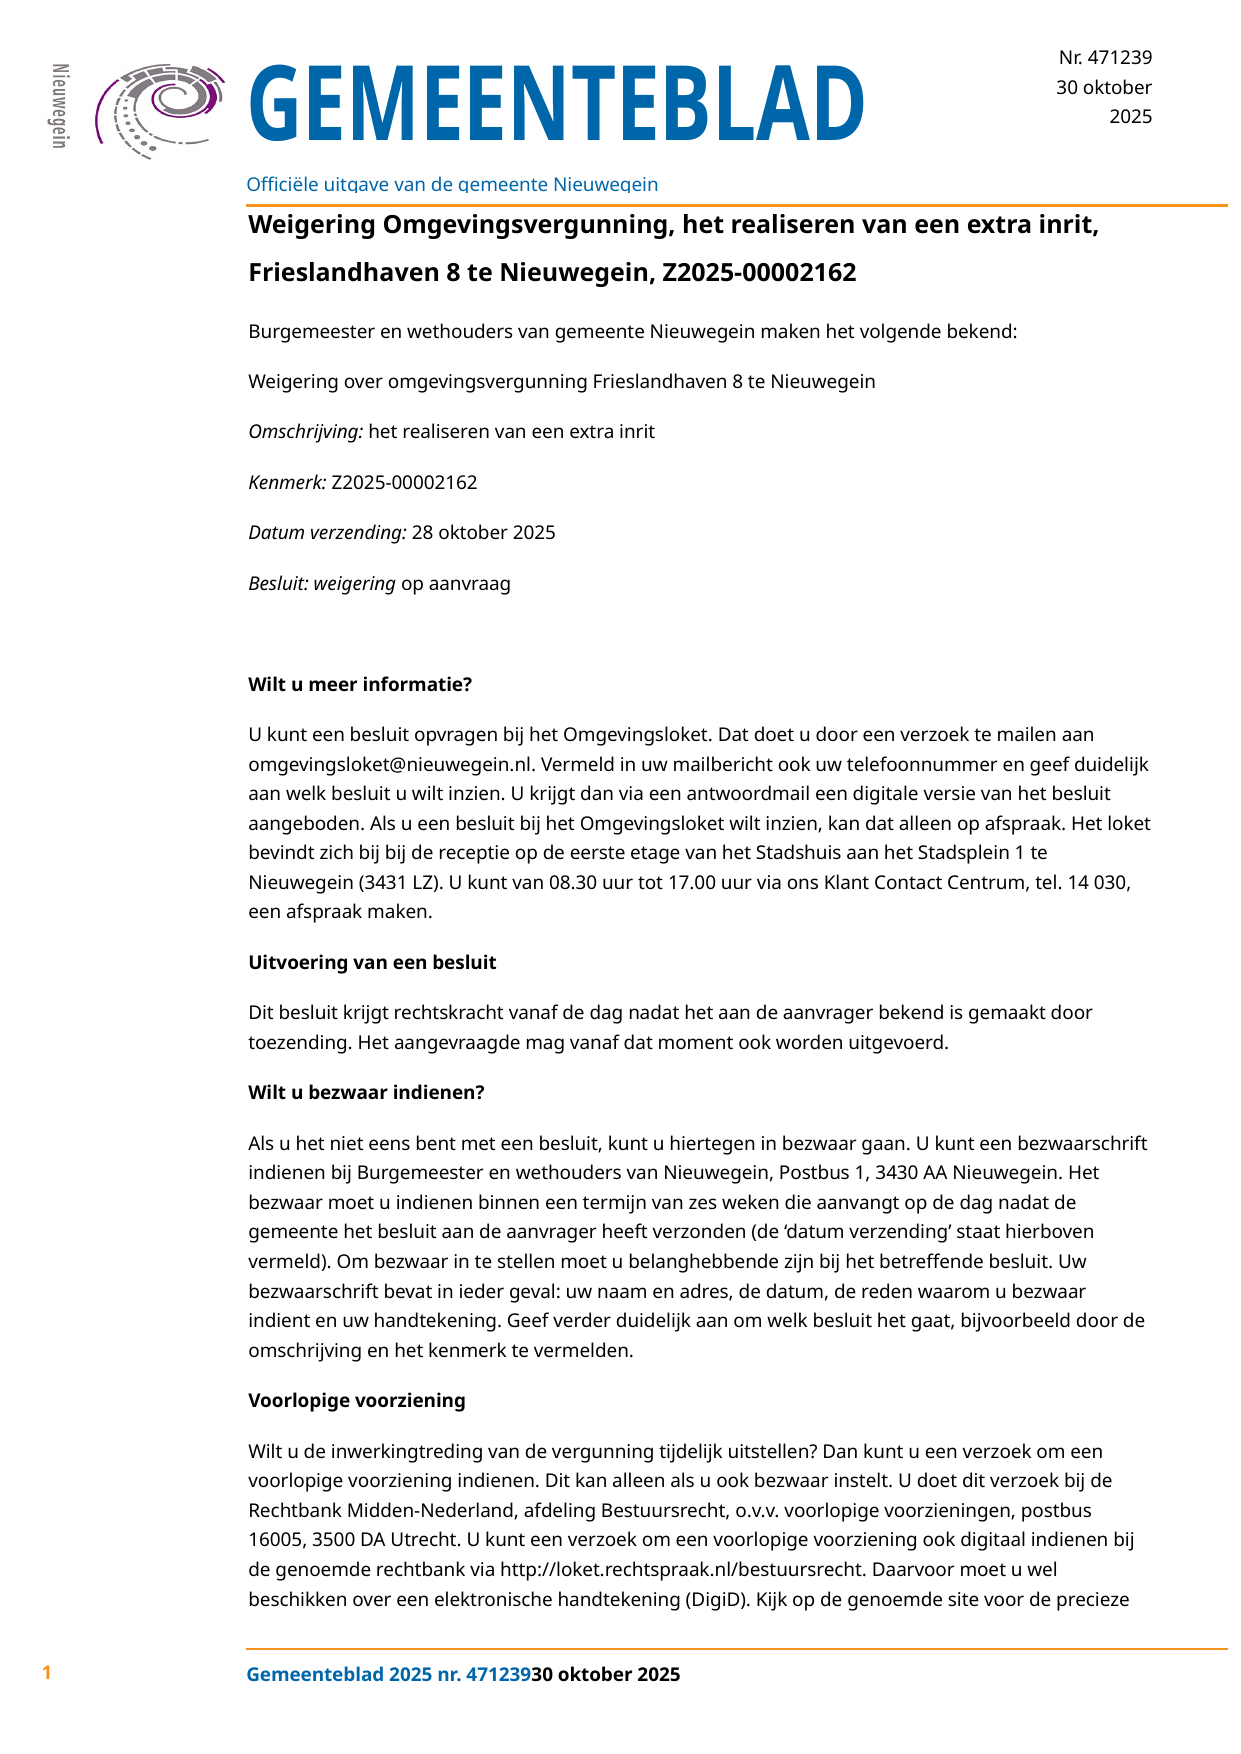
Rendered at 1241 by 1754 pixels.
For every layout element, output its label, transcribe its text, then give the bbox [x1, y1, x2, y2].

text Als u het niet eens bent met een besluit, kunt u hiertegen in bezwaar gaan. U kunt een bezwaarschrift indienen bij Burgemeester en wethouders van Nieuwegein, Postbus 1, 3430 AA Nieuwegein. Het bezwaar moet u indienen binnen een termijn van zes weken die aanvangt op de dag nadat de gemeente het besluit aan de aanvrager heeft verzonden (de ‘datum verzending’ staat hierboven vermeld). Om bezwaar in te stellen moet u belanghebbende zijn bij het betreffende besluit. Uw bezwaarschrift bevat in ieder geval: uw naam en adres, de datum, de reden waarom u bezwaar indient en uw handtekening. Geef verder duidelijk aan om welk besluit het gaat, bijvoorbeeld door de omschrijving en het kenmerk te vermelden. [248, 1130, 1152, 1363]
text Burgemeester en wethouders van gemeente Nieuwegein maken het volgende bekend: [248, 318, 1152, 344]
text Wilt u meer informatie? [248, 671, 1152, 697]
text Dit besluit krijgt rechtskracht vanaf de dag nadat het aan de aanvrager bekend is gemaakt door toezending. Het aangevraagde mag vanaf dat moment ook worden uitgevoerd. [248, 999, 1152, 1055]
text Weigering over omgevingsvergunning Frieslandhaven 8 te Nieuwegein [248, 368, 1152, 394]
text Kenmerk: Z2025-00002162 [248, 469, 1152, 495]
text Voorlopige voorziening [248, 1387, 1152, 1413]
text Wilt u bezwaar indienen? [248, 1079, 1152, 1105]
text Weigering Omgevingsvergunning, het realiseren van een extra inrit, Frieslandhaven 8 te Nieuwegein, Z2025-00002162 [248, 207, 1152, 288]
text Besluit: weigering op aanvraag [248, 570, 1152, 596]
text Uitvoering van een besluit [248, 949, 1152, 975]
text Datum verzending: 28 oktober 2025 [248, 519, 1152, 545]
text Wilt u de inwerkingtreding van de vergunning tijdelijk uitstellen? Dan kunt u een verzoek om een voorlopige voorziening indienen. Dit kan alleen als u ook bezwaar instelt. U doet dit verzoek bij de Rechtbank Midden-Nederland, afdeling Bestuursrecht, o.v.v. voorlopige voorzieningen, postbus 16005, 3500 DA Utrecht. U kunt een verzoek om een voorlopige voorziening ook digitaal indienen bij de genoemde rechtbank via http://loket.rechtspraak.nl/bestuursrecht. Daarvoor moet u wel beschikken over een elektronische handtekening (DigiD). Kijk op de genoemde site voor de precieze [248, 1438, 1152, 1612]
picture [41, 47, 231, 172]
text Omschrijving: het realiseren van een extra inrit [248, 419, 1152, 444]
text U kunt een besluit opvragen bij het Omgevingsloket. Dat doet u door een verzoek te mailen aan omgevingsloket@nieuwegein.nl. Vermeld in uw mailbericht ook uw telefoonnummer en geef duidelijk aan welk besluit u wilt inzien. U krijgt dan via een antwoordmail een digitale versie van het besluit aangeboden. Als u een besluit bij het Omgevingsloket wilt inzien, kan dat alleen op afspraak. Het loket bevindt zich bij bij de receptie op de eerste etage van het Stadshuis aan het Stadsplein 1 te Nieuwegein (3431 LZ). U kunt van 08.30 uur tot 17.00 uur via ons Klant Contact Centrum, tel. 14 030, een afspraak maken. [248, 721, 1152, 924]
